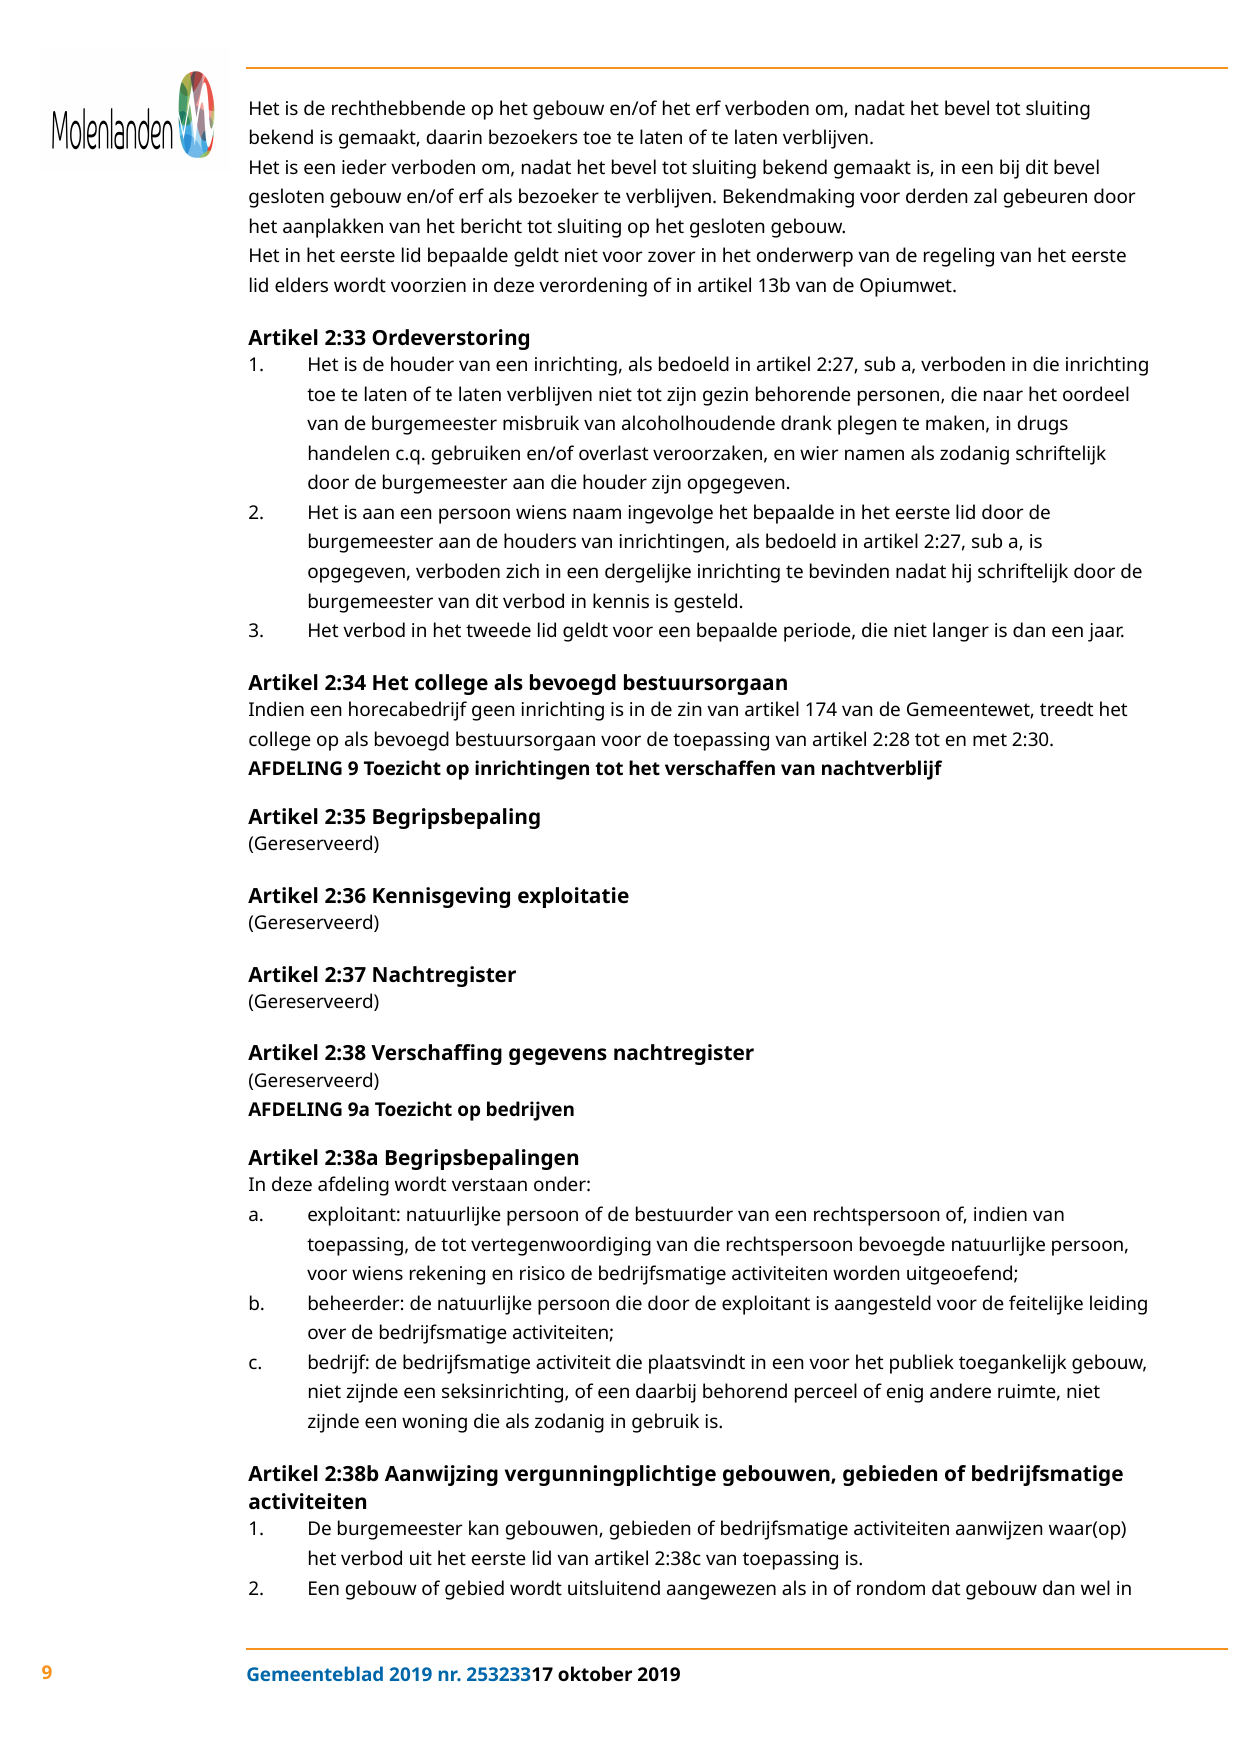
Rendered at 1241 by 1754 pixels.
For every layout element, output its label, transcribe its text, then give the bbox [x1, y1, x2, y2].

list Een gebouw of gebied wordt uitsluitend aangewezen als in of rondom dat gebouw dan wel in [248, 1575, 1152, 1600]
text AFDELING 9a Toezicht op bedrijven [248, 1097, 1152, 1122]
text Artikel 2:37 Nachtregister [248, 960, 1152, 988]
text Artikel 2:38 Verschaffing gegevens nachtregister [248, 1038, 1152, 1067]
text Het is de rechthebbende op het gebouw en/of het erf verboden om, nadat het bevel tot sluiting bekend is gemaakt, daarin bezoekers toe te laten of te laten verblijven. [248, 95, 1152, 150]
text Artikel 2:38b Aanwijzing vergunningplichtige gebouwen, gebieden of bedrijfsmatige activiteiten [248, 1459, 1152, 1516]
text Het is een ieder verboden om, nadat het bevel tot sluiting bekend gemaakt is, in een bij dit bevel gesloten gebouw en/of erf als bezoeker te verblijven. Bekendmaking voor derden zal gebeuren door het aanplakken van het bericht tot sluiting op het gesloten gebouw. [248, 154, 1152, 239]
list bedrijf: de bedrijfsmatige activiteit die plaatsvindt in een voor het publiek toegankelijk gebouw, niet zijnde een seksinrichting, of een daarbij behorend perceel of enig andere ruimte, niet zijnde een woning die als zodanig in gebruik is. [248, 1349, 1152, 1434]
picture [41, 47, 231, 172]
text In deze afdeling wordt verstaan onder: [248, 1172, 1152, 1197]
text Het in het eerste lid bepaalde geldt niet voor zover in het onderwerp van de regeling van het eerste lid elders wordt voorzien in deze verordening of in artikel 13b van de Opiumwet. [248, 243, 1152, 298]
text (Gereserveerd) [248, 988, 1152, 1014]
list exploitant: natuurlijke persoon of de bestuurder van een rechtspersoon of, indien van toepassing, de tot vertegenwoordiging van die rechtspersoon bevoegde natuurlijke persoon, voor wiens rekening en risico de bedrijfsmatige activiteiten worden uitgeoefend; [248, 1201, 1152, 1286]
list Het verbod in het tweede lid geldt voor een bepaalde periode, die niet langer is dan een jaar. [248, 617, 1152, 643]
text (Gereserveerd) [248, 909, 1152, 935]
text AFDELING 9 Toezicht op inrichtingen tot het verschaffen van nachtverblijf [248, 755, 1152, 781]
text (Gereserveerd) [248, 1067, 1152, 1093]
list beheerder: de natuurlijke persoon die door de exploitant is aangesteld voor de feitelijke leiding over de bedrijfsmatige activiteiten; [248, 1290, 1152, 1345]
text Artikel 2:33 Ordeverstoring [248, 323, 1152, 351]
text (Gereserveerd) [248, 830, 1152, 856]
text Indien een horecabedrijf geen inrichting is in de zin van artikel 174 van de Gemeentewet, treedt het college op als bevoegd bestuursorgaan voor de toepassing van artikel 2:28 tot en met 2:30. [248, 696, 1152, 752]
text Artikel 2:34 Het college als bevoegd bestuursorgaan [248, 668, 1152, 696]
list Het is aan een persoon wiens naam ingevolge het bepaalde in het eerste lid door de burgemeester aan de houders van inrichtingen, als bedoeld in artikel 2:27, sub a, is opgegeven, verboden zich in een dergelijke inrichting te bevinden nadat hij schriftelijk door de burgemeester van dit verbod in kennis is gesteld. [248, 499, 1152, 613]
text Artikel 2:38a Begripsbepalingen [248, 1143, 1152, 1172]
text Artikel 2:35 Begripsbepaling [248, 802, 1152, 830]
text Artikel 2:36 Kennisgeving exploitatie [248, 881, 1152, 909]
list Het is de houder van een inrichting, als bedoeld in artikel 2:27, sub a, verboden in die inrichting toe te laten of te laten verblijven niet tot zijn gezin behorende personen, die naar het oordeel van de burgemeester misbruik van alcoholhoudende drank plegen te maken, in drugs handelen c.q. gebruiken en/of overlast veroorzaken, en wier namen als zodanig schriftelijk door de burgemeester aan die houder zijn opgegeven. [248, 351, 1152, 495]
list De burgemeester kan gebouwen, gebieden of bedrijfsmatige activiteiten aanwijzen waar(op) het verbod uit het eerste lid van artikel 2:38c van toepassing is. [248, 1516, 1152, 1571]
